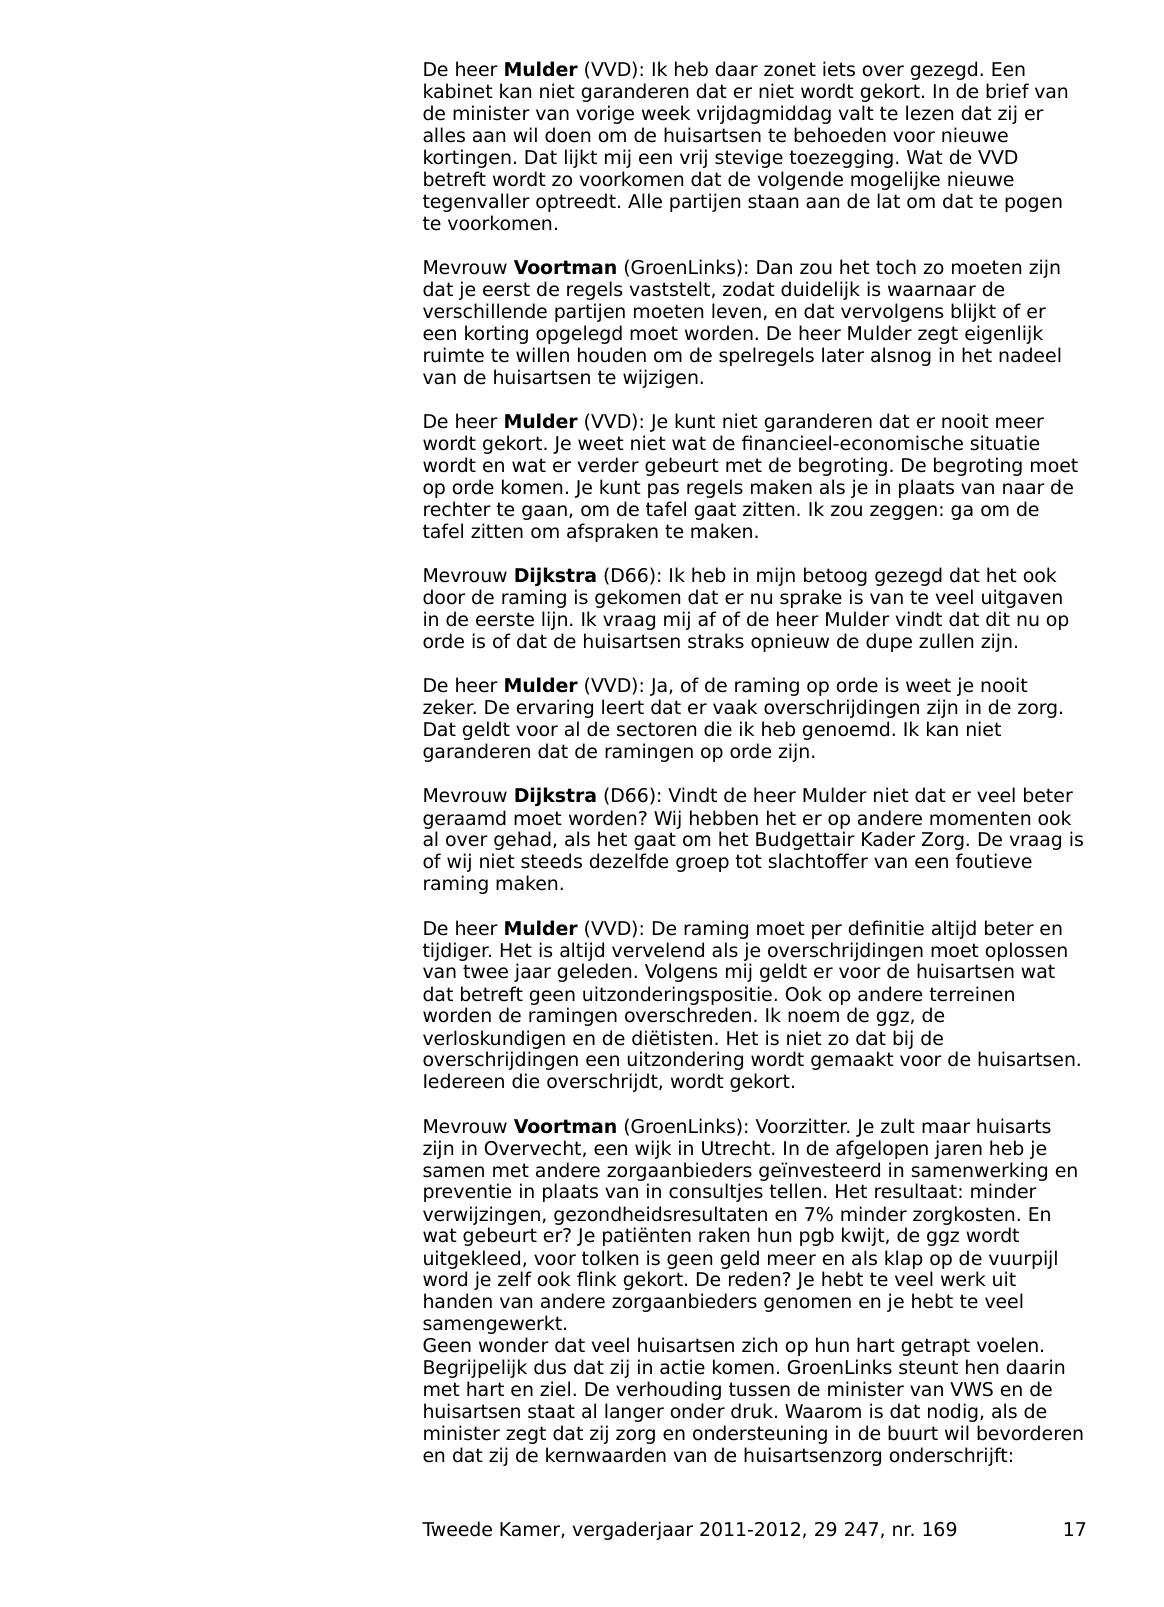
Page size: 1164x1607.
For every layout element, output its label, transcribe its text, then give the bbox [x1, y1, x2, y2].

text Mevrouw Voortman (GroenLinks): Dan zou het toch zo moeten zijn dat je eerst de regels vaststelt, zodat duidelijk is waarnaar de verschillende partijen moeten leven, en dat vervolgens blijkt of er een korting opgelegd moet worden. De heer Mulder zegt eigenlijk ruimte te willen houden om de spelregels later alsnog in het nadeel van de huisartsen te wijzigen. [422, 257, 1087, 389]
text De heer Mulder (VVD): Ik heb daar zonet iets over gezegd. Een kabinet kan niet garanderen dat er niet wordt gekort. In de brief van de minister van vorige week vrijdagmiddag valt te lezen dat zij er alles aan wil doen om de huisartsen te behoeden voor nieuwe kortingen. Dat lijkt mij een vrij stevige toezegging. Wat de VVD betreft wordt zo voorkomen dat de volgende mogelijke nieuwe tegenvaller optreedt. Alle partijen staan aan de lat om dat te pogen te voorkomen. [422, 59, 1087, 235]
text Mevrouw Dijkstra (D66): Ik heb in mijn betoog gezegd dat het ook door de raming is gekomen dat er nu sprake is van te veel uitgaven in de eerste lijn. Ik vraag mij af of de heer Mulder vindt dat dit nu op orde is of dat de huisartsen straks opnieuw de dupe zullen zijn. [422, 565, 1087, 653]
text Mevrouw Voortman (GroenLinks): Voorzitter. Je zult maar huisarts zijn in Overvecht, een wijk in Utrecht. In de afgelopen jaren heb je samen met andere zorgaanbieders geïnvesteerd in samenwerking en preventie in plaats van in consultjes tellen. Het resultaat: minder verwijzingen, gezondheidsresultaten en 7% minder zorgkosten. En wat gebeurt er? Je patiënten raken hun pgb kwijt, de ggz wordt uitgekleed, voor tolken is geen geld meer en als klap op de vuurpijl word je zelf ook flink gekort. De reden? Je hebt te veel werk uit handen van andere zorgaanbieders genomen en je hebt te veel samengewerkt. [422, 1116, 1087, 1335]
text Mevrouw Dijkstra (D66): Vindt de heer Mulder niet dat er veel beter geraamd moet worden? Wij hebben het er op andere momenten ook al over gehad, als het gaat om het Budgettair Kader Zorg. De vraag is of wij niet steeds dezelfde groep tot slachtoffer van een foutieve raming maken. [422, 785, 1087, 895]
text Geen wonder dat veel huisartsen zich op hun hart getrapt voelen. Begrijpelijk dus dat zij in actie komen. GroenLinks steunt hen daarin met hart en ziel. De verhouding tussen de minister van VWS en de huisartsen staat al langer onder druk. Waarom is dat nodig, als de minister zegt dat zij zorg en ondersteuning in de buurt wil bevorderen en dat zij de kernwaarden van de huisartsenzorg onderschrijft: [422, 1335, 1087, 1467]
text De heer Mulder (VVD): Ja, of de raming op orde is weet je nooit zeker. De ervaring leert dat er vaak overschrijdingen zijn in de zorg. Dat geldt voor al de sectoren die ik heb genoemd. Ik kan niet garanderen dat de ramingen op orde zijn. [422, 675, 1087, 763]
text De heer Mulder (VVD): De raming moet per definitie altijd beter en tijdiger. Het is altijd vervelend als je overschrijdingen moet oplossen van twee jaar geleden. Volgens mij geldt er voor de huisartsen wat dat betreft geen uitzonderingspositie. Ook op andere terreinen worden de ramingen overschreden. Ik noem de ggz, de verloskundigen en de diëtisten. Het is niet zo dat bij de overschrijdingen een uitzondering wordt gemaakt voor de huisartsen. Iedereen die overschrijdt, wordt gekort. [422, 917, 1087, 1093]
text De heer Mulder (VVD): Je kunt niet garanderen dat er nooit meer wordt gekort. Je weet niet wat de financieel-economische situatie wordt en wat er verder gebeurt met de begroting. De begroting moet op orde komen. Je kunt pas regels maken als je in plaats van naar de rechter te gaan, om de tafel gaat zitten. Ik zou zeggen: ga om de tafel zitten om afspraken te maken. [422, 411, 1087, 543]
